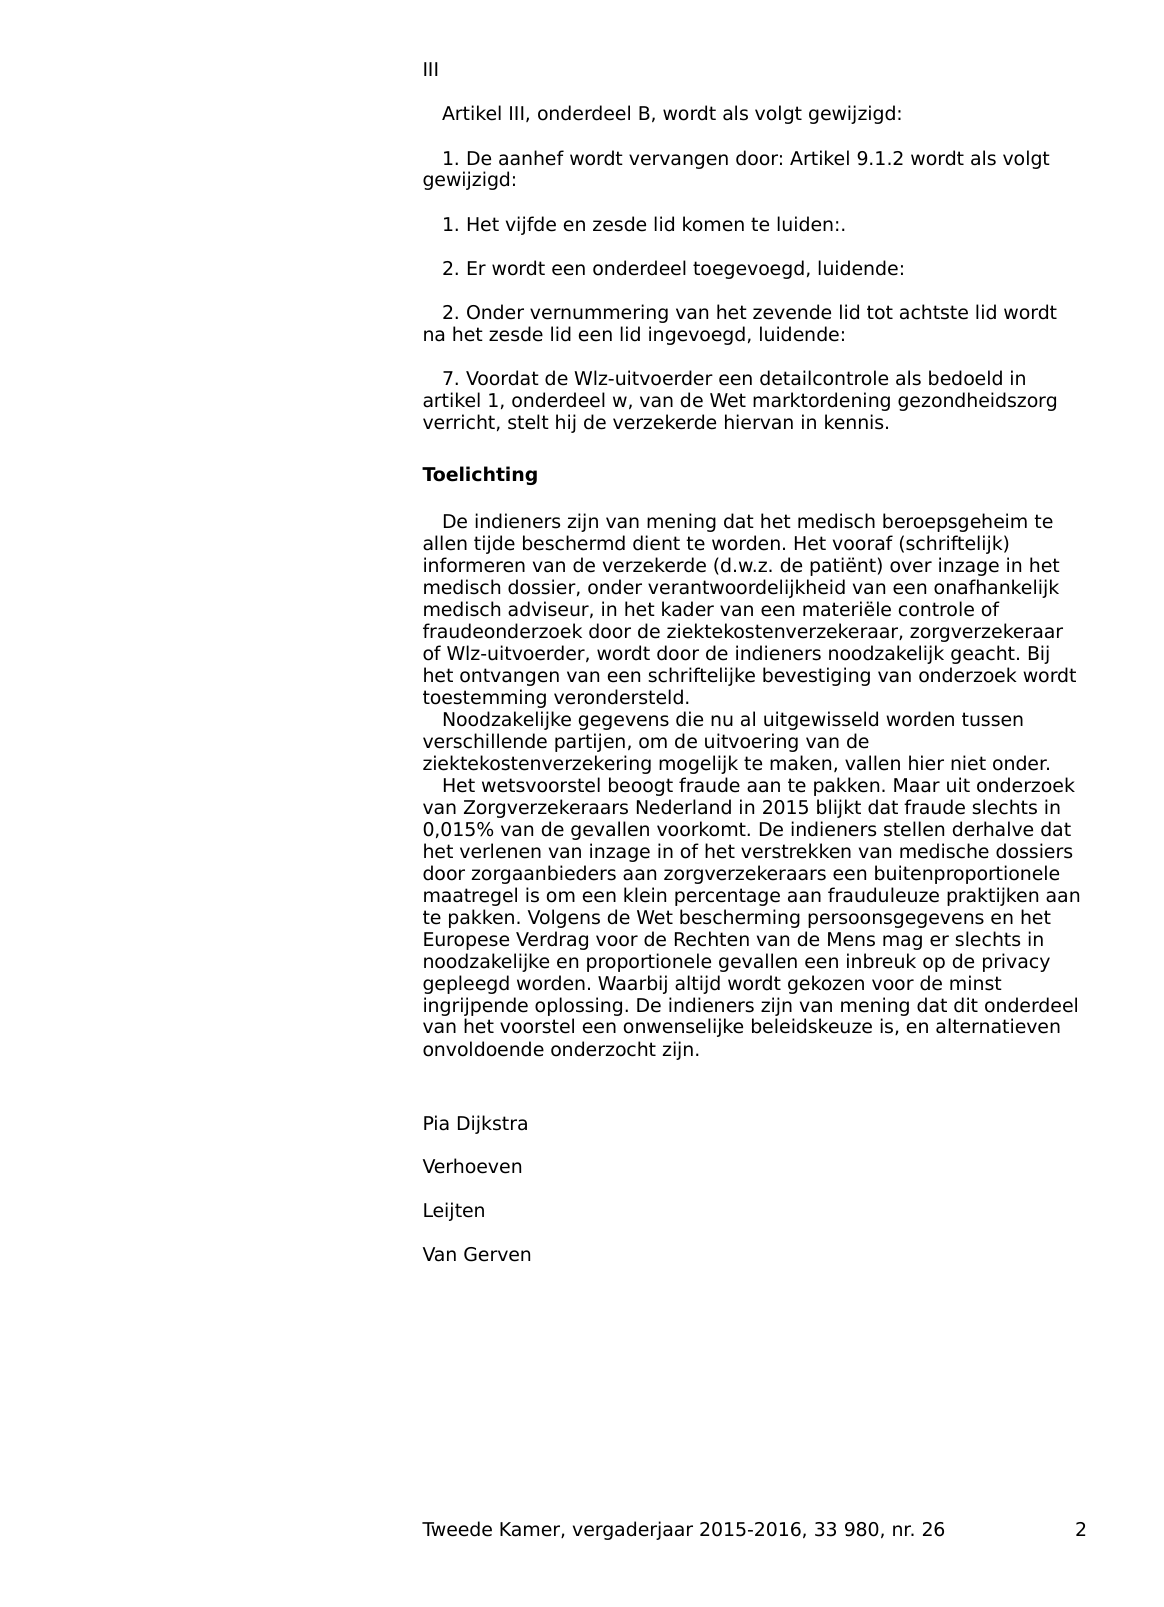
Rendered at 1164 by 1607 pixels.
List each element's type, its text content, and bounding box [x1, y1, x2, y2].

text 1. Het vijfde en zesde lid komen te luiden:. [422, 213, 1087, 236]
text 2. Onder vernummering van het zevende lid tot achtste lid wordt na het zesde lid een lid ingevoegd, luidende: [422, 302, 1087, 346]
text Het wetsvoorstel beoogt fraude aan te pakken. Maar uit onderzoek van Zorgverzekeraars Nederland in 2015 blijkt dat fraude slechts in 0,015% van de gevallen voorkomt. De indieners stellen derhalve dat het verlenen van inzage in of het verstrekken van medische dossiers door zorgaanbieders aan zorgverzekeraars een buitenproportionele maatregel is om een klein percentage aan frauduleuze praktijken aan te pakken. Volgens de Wet bescherming persoonsgegevens en het Europese Verdrag voor de Rechten van de Mens mag er slechts in noodzakelijke en proportionele gevallen een inbreuk op de privacy gepleegd worden. Waarbij altijd wordt gekozen voor de minst ingrijpende oplossing. De indieners zijn van mening dat dit onderdeel van het voorstel een onwenselijke beleidskeuze is, en alternatieven onvoldoende onderzocht zijn. [422, 775, 1087, 1060]
text 2. Er wordt een onderdeel toegevoegd, luidende: [422, 258, 1087, 280]
text Noodzakelijke gegevens die nu al uitgewisseld worden tussen verschillende partijen, om de uitvoering van de ziektekostenverzekering mogelijk te maken, vallen hier niet onder. [422, 709, 1087, 775]
text 7. Voordat de Wlz-uitvoerder een detailcontrole als bedoeld in artikel 1, onderdeel w, van de Wet marktordening gezondheidszorg verricht, stelt hij de verzekerde hiervan in kennis. [422, 368, 1087, 434]
text De indieners zijn van mening dat het medisch beroepsgeheim te allen tijde beschermd dient te worden. Het vooraf (schriftelijk) informeren van de verzekerde (d.w.z. de patiënt) over inzage in het medisch dossier, onder verantwoordelijkheid van een onafhankelijk medisch adviseur, in het kader van een materiële controle of fraudeonderzoek door de ziektekostenverzekeraar, zorgverzekeraar of Wlz-uitvoerder, wordt door de indieners noodzakelijk geacht. Bij het ontvangen van een schriftelijke bevestiging van onderzoek wordt toestemming verondersteld. [422, 511, 1087, 709]
text 1. De aanhef wordt vervangen door: Artikel 9.1.2 wordt als volgt gewijzigd: [422, 147, 1087, 191]
text Pia Dijkstra Verhoeven Leijten Van Gerven [422, 1090, 1087, 1266]
subtitle III [422, 59, 1087, 81]
subtitle Toelichting [422, 464, 1087, 486]
text Artikel III, onderdeel B, wordt als volgt gewijzigd: [422, 103, 1087, 125]
